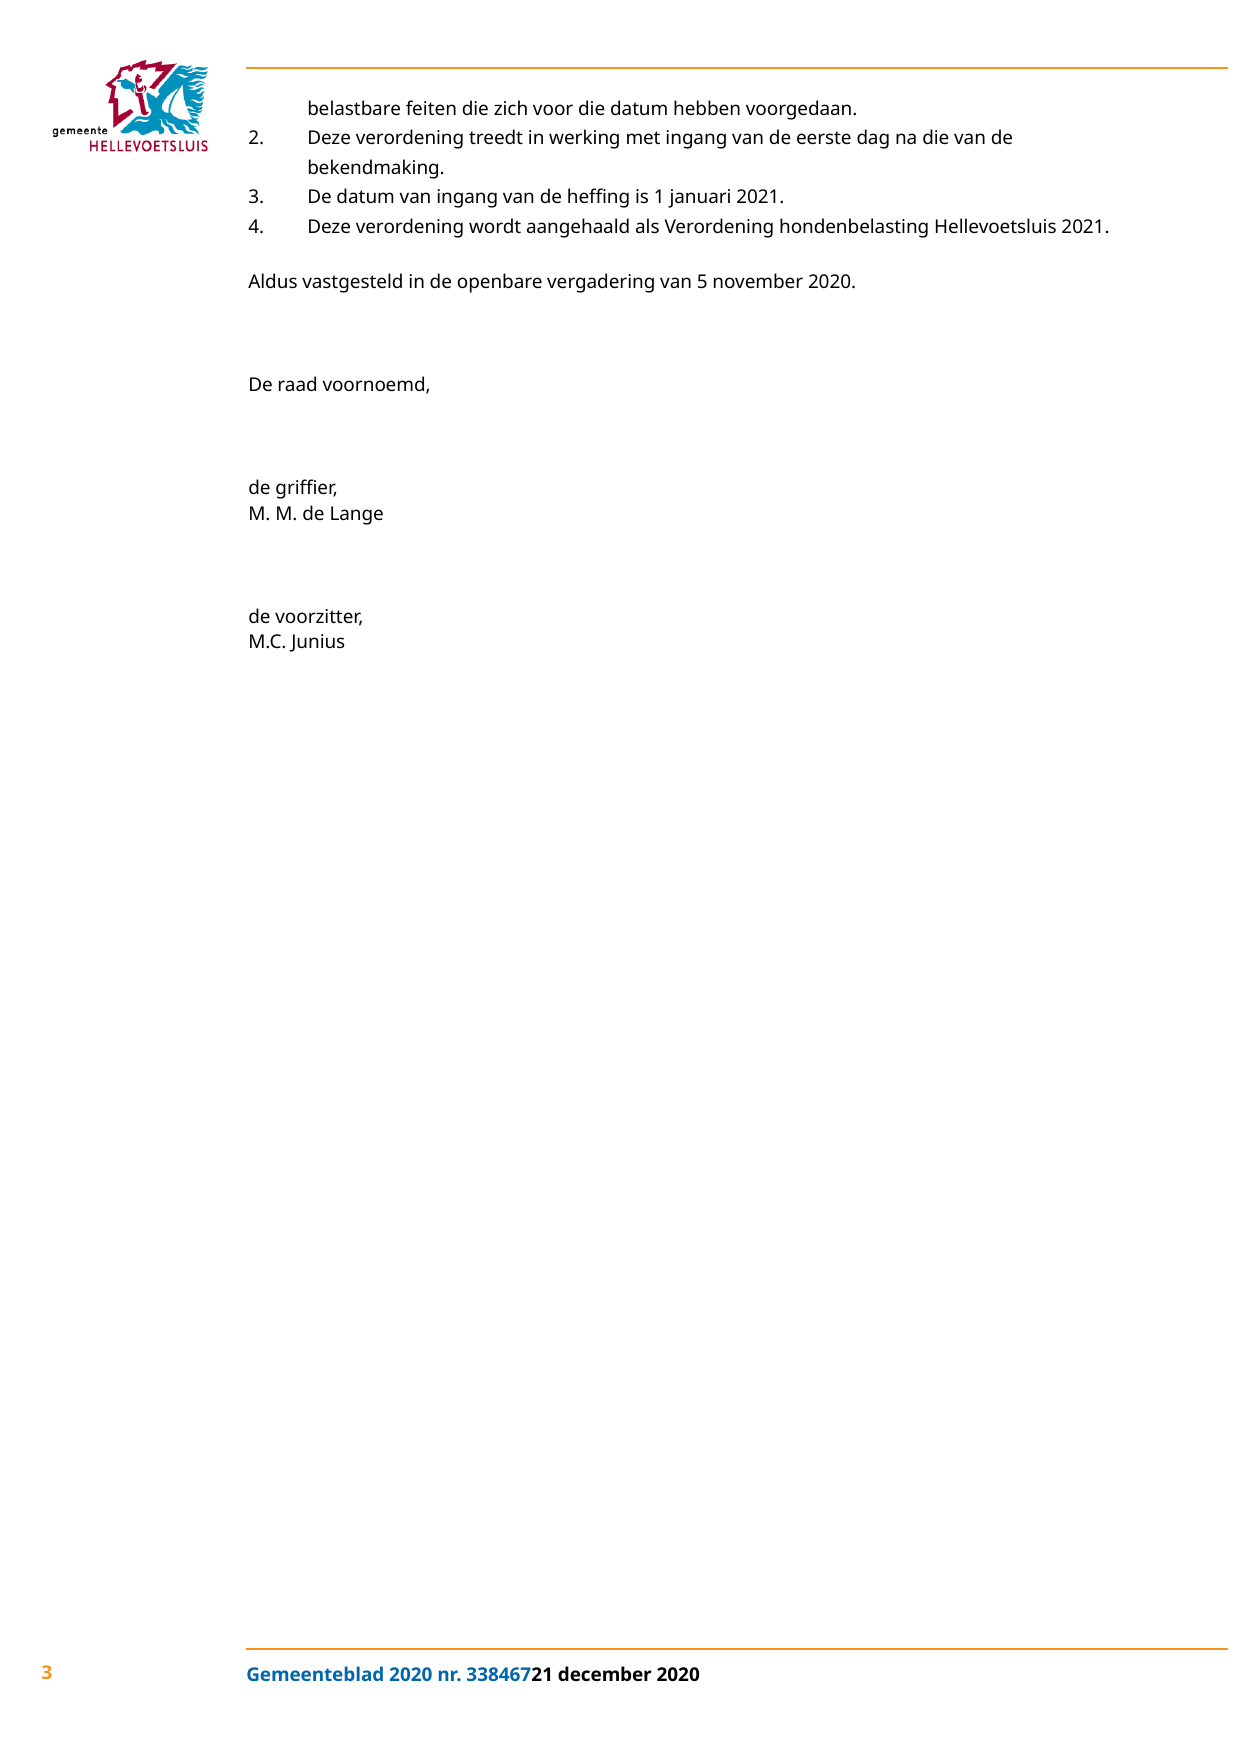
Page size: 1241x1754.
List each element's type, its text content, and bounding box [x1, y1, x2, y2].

list Deze verordening wordt aangehaald als Verordening hondenbelasting Hellevoetsluis 2021. [248, 213, 1152, 239]
text De raad voornoemd, [248, 371, 1152, 397]
text M.C. Junius [248, 629, 1152, 654]
text de griffier, [248, 474, 1152, 500]
list belastbare feiten die zich voor die datum hebben voorgedaan. [248, 95, 1152, 121]
list De datum van ingang van de heffing is 1 januari 2021. [248, 183, 1152, 209]
text Aldus vastgesteld in de openbare vergadering van 5 november 2020. [248, 268, 1152, 294]
text M. M. de Lange [248, 500, 1152, 526]
list Deze verordening treedt in werking met ingang van de eerste dag na die van de bekendmaking. [248, 124, 1152, 180]
text de voorzitter, [248, 603, 1152, 629]
picture [41, 47, 231, 172]
